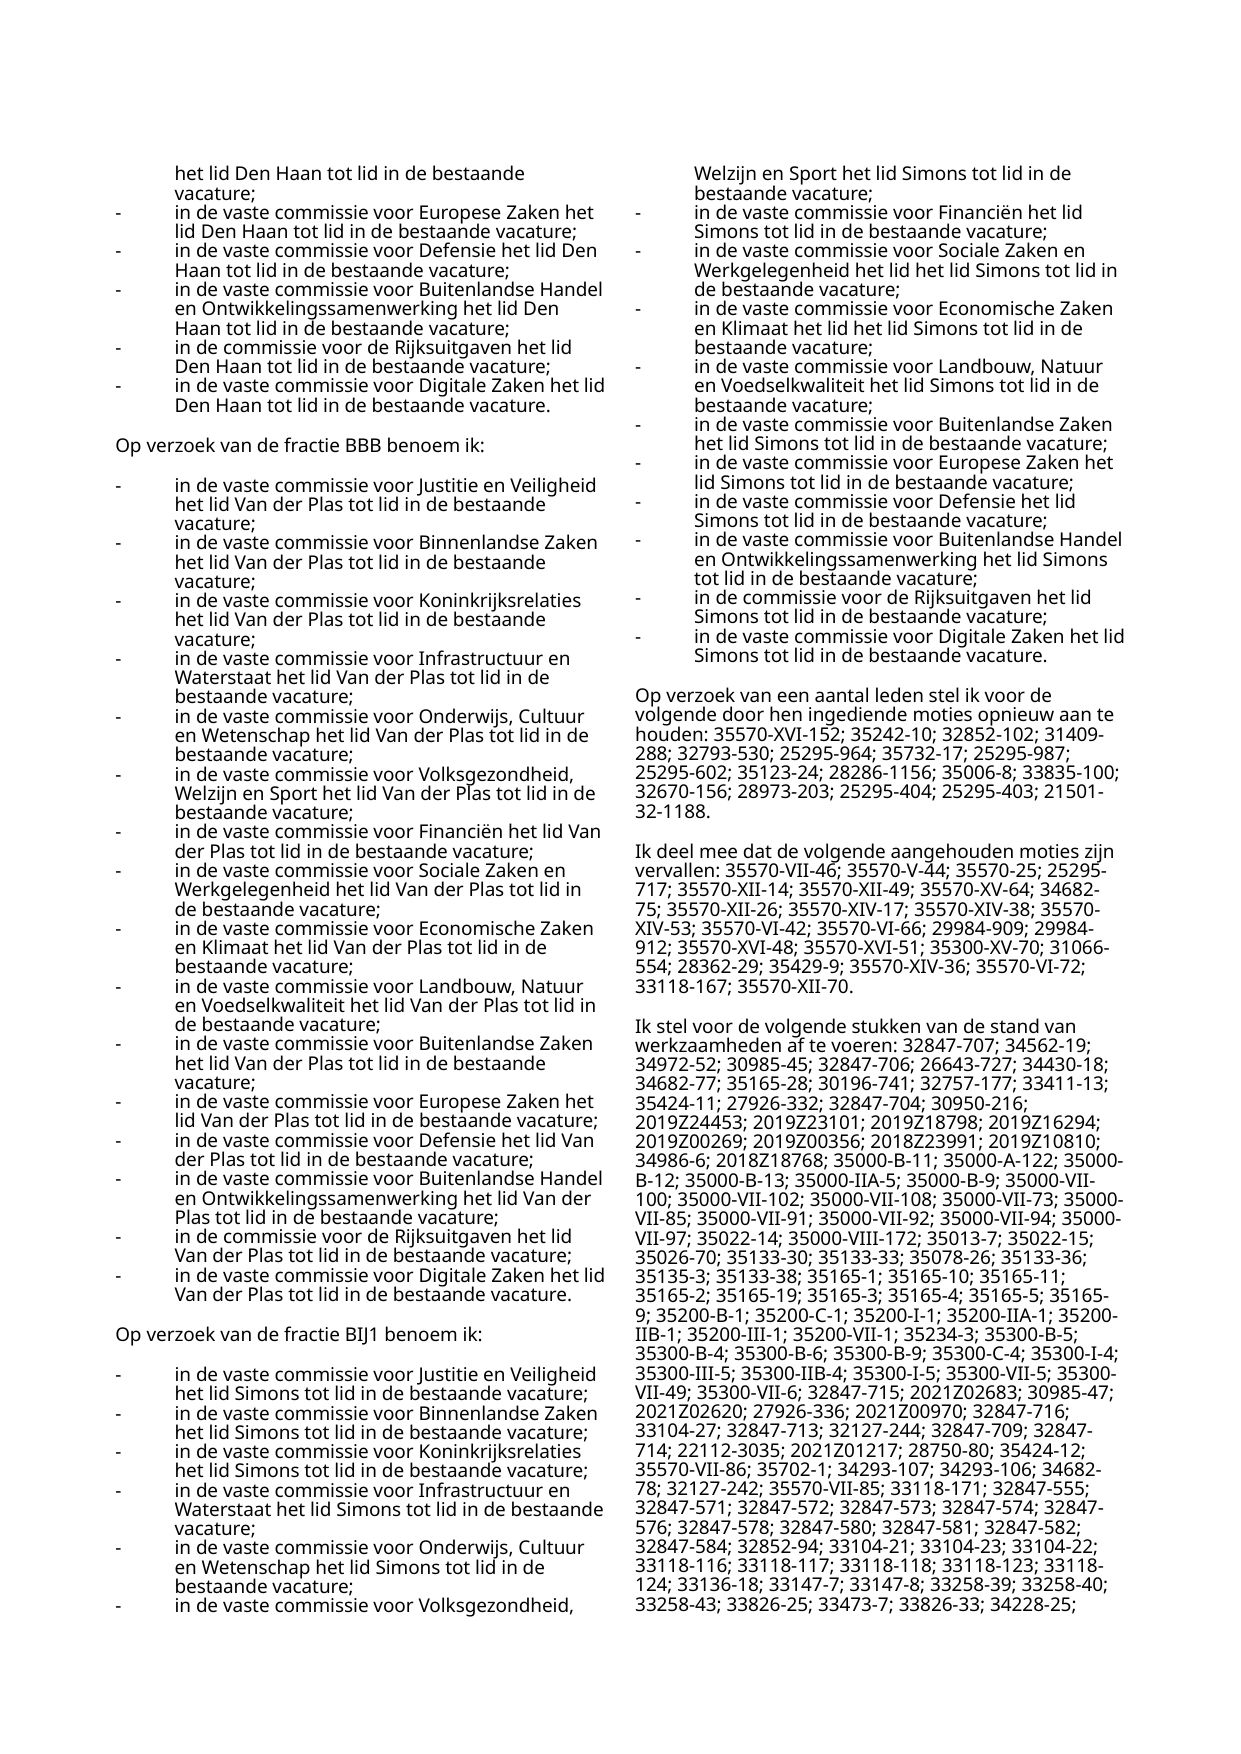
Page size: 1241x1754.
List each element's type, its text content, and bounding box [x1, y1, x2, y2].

list Welzijn en Sport het lid Simons tot lid in de bestaande vacature; [635, 165, 1125, 204]
list in de vaste commissie voor Europese Zaken het lid Van der Plas tot lid in de bestaande vacature; [115, 1093, 605, 1132]
text Ik deel mee dat de volgende aangehouden moties zijn vervallen: 35570-VII-46; 35570-V-44; 35570-25; 25295-717; 35570-XII-14; 35570-XII-49; 35570-XV-64; 34682-75; 35570-XII-26; 35570-XIV-17; 35570-XIV-38; 35570-XIV-53; 35570-VI-42; 35570-VI-66; 29984-909; 29984-912; 35570-XVI-48; 35570-XVI-51; 35300-XV-70; 31066-554; 28362-29; 35429-9; 35570-XIV-36; 35570-VI-72; 33118-167; 35570-XII-70. [635, 843, 1125, 997]
list in de vaste commissie voor Europese Zaken het lid Simons tot lid in de bestaande vacature; [635, 454, 1125, 493]
list in de vaste commissie voor Infrastructuur en Waterstaat het lid Van der Plas tot lid in de bestaande vacature; [115, 650, 605, 708]
list in de commissie voor de Rijksuitgaven het lid Simons tot lid in de bestaande vacature; [635, 589, 1125, 628]
list in de vaste commissie voor Koninkrijksrelaties het lid Van der Plas tot lid in de bestaande vacature; [115, 592, 605, 650]
list het lid Den Haan tot lid in de bestaande vacature; [115, 165, 605, 204]
list in de vaste commissie voor Koninkrijksrelaties het lid Simons tot lid in de bestaande vacature; [115, 1443, 605, 1482]
list in de vaste commissie voor Landbouw, Natuur en Voedselkwaliteit het lid Simons tot lid in de bestaande vacature; [635, 358, 1125, 416]
list in de vaste commissie voor Volksgezondheid, Welzijn en Sport het lid Van der Plas tot lid in de bestaande vacature; [115, 766, 605, 823]
text Op verzoek van een aantal leden stel ik voor de volgende door hen ingediende moties opnieuw aan te houden: 35570-XVI-152; 35242-10; 32852-102; 31409-288; 32793-530; 25295-964; 35732-17; 25295-987; 25295-602; 35123-24; 28286-1156; 35006-8; 33835-100; 32670-156; 28973-203; 25295-404; 25295-403; 21501-32-1188. [635, 687, 1125, 822]
text Ik stel voor de volgende stukken van de stand van werkzaamheden af te voeren: 32847-707; 34562-19; 34972-52; 30985-45; 32847-706; 26643-727; 34430-18; 34682-77; 35165-28; 30196-741; 32757-177; 33411-13; 35424-11; 27926-332; 32847-704; 30950-216; 2019Z24453; 2019Z23101; 2019Z18798; 2019Z16294; 2019Z00269; 2019Z00356; 2018Z23991; 2019Z10810; 34986-6; 2018Z18768; 35000-B-11; 35000-A-122; 35000-B-12; 35000-B-13; 35000-IIA-5; 35000-B-9; 35000-VII-100; 35000-VII-102; 35000-VII-108; 35000-VII-73; 35000-VII-85; 35000-VII-91; 35000-VII-92; 35000-VII-94; 35000-VII-97; 35022-14; 35000-VIII-172; 35013-7; 35022-15; 35026-70; 35133-30; 35133-33; 35078-26; 35133-36; 35135-3; 35133-38; 35165-1; 35165-10; 35165-11; 35165-2; 35165-19; 35165-3; 35165-4; 35165-5; 35165-9; 35200-B-1; 35200-C-1; 35200-I-1; 35200-IIA-1; 35200-IIB-1; 35200-III-1; 35200-VII-1; 35234-3; 35300-B-5; 35300-B-4; 35300-B-6; 35300-B-9; 35300-C-4; 35300-I-4; 35300-III-5; 35300-IIB-4; 35300-I-5; 35300-VII-5; 35300-VII-49; 35300-VII-6; 32847-715; 2021Z02683; 30985-47; 2021Z02620; 27926-336; 2021Z00970; 32847-716; 33104-27; 32847-713; 32127-244; 32847-709; 32847-714; 22112-3035; 2021Z01217; 28750-80; 35424-12; 35570-VII-86; 35702-1; 34293-107; 34293-106; 34682-78; 32127-242; 35570-VII-85; 33118-171; 32847-555; 32847-571; 32847-572; 32847-573; 32847-574; 32847-576; 32847-578; 32847-580; 32847-581; 32847-582; 32847-584; 32852-94; 33104-21; 33104-23; 33104-22; 33118-116; 33118-117; 33118-118; 33118-123; 33118-124; 33136-18; 33147-7; 33147-8; 33258-39; 33258-40; 33258-43; 33826-25; 33473-7; 33826-33; 34228-25; [635, 1018, 1125, 1615]
list in de vaste commissie voor Europese Zaken het lid Den Haan tot lid in de bestaande vacature; [115, 204, 605, 242]
list in de vaste commissie voor Economische Zaken en Klimaat het lid het lid Simons tot lid in de bestaande vacature; [635, 300, 1125, 358]
list in de commissie voor de Rijksuitgaven het lid Den Haan tot lid in de bestaande vacature; [115, 339, 605, 377]
list in de vaste commissie voor Binnenlandse Zaken het lid Van der Plas tot lid in de bestaande vacature; [115, 534, 605, 592]
list in de vaste commissie voor Buitenlandse Zaken het lid Simons tot lid in de bestaande vacature; [635, 416, 1125, 454]
list in de vaste commissie voor Defensie het lid Van der Plas tot lid in de bestaande vacature; [115, 1132, 605, 1170]
list in de vaste commissie voor Buitenlandse Handel en Ontwikkelingssamenwerking het lid Den Haan tot lid in de bestaande vacature; [115, 281, 605, 339]
list in de vaste commissie voor Sociale Zaken en Werkgelegenheid het lid Van der Plas tot lid in de bestaande vacature; [115, 862, 605, 920]
list in de vaste commissie voor Onderwijs, Cultuur en Wetenschap het lid Simons tot lid in de bestaande vacature; [115, 1539, 605, 1597]
list in de vaste commissie voor Defensie het lid Simons tot lid in de bestaande vacature; [635, 493, 1125, 531]
list in de vaste commissie voor Digitale Zaken het lid Simons tot lid in de bestaande vacature. [635, 628, 1125, 666]
list in de vaste commissie voor Sociale Zaken en Werkgelegenheid het lid het lid Simons tot lid in de bestaande vacature; [635, 242, 1125, 300]
text Op verzoek van de fractie BIJ1 benoem ik: [115, 1326, 605, 1345]
list in de vaste commissie voor Volksgezondheid, [115, 1597, 605, 1616]
text Op verzoek van de fractie BBB benoem ik: [115, 437, 605, 456]
list in de vaste commissie voor Infrastructuur en Waterstaat het lid Simons tot lid in de bestaande vacature; [115, 1482, 605, 1539]
list in de commissie voor de Rijksuitgaven het lid Van der Plas tot lid in de bestaande vacature; [115, 1228, 605, 1267]
list in de vaste commissie voor Digitale Zaken het lid Van der Plas tot lid in de bestaande vacature. [115, 1267, 605, 1305]
list in de vaste commissie voor Onderwijs, Cultuur en Wetenschap het lid Van der Plas tot lid in de bestaande vacature; [115, 708, 605, 766]
list in de vaste commissie voor Landbouw, Natuur en Voedselkwaliteit het lid Van der Plas tot lid in de bestaande vacature; [115, 978, 605, 1035]
list in de vaste commissie voor Justitie en Veiligheid het lid Van der Plas tot lid in de bestaande vacature; [115, 477, 605, 534]
list in de vaste commissie voor Economische Zaken en Klimaat het lid Van der Plas tot lid in de bestaande vacature; [115, 920, 605, 978]
list in de vaste commissie voor Financiën het lid Van der Plas tot lid in de bestaande vacature; [115, 823, 605, 862]
list in de vaste commissie voor Binnenlandse Zaken het lid Simons tot lid in de bestaande vacature; [115, 1404, 605, 1443]
list in de vaste commissie voor Buitenlandse Handel en Ontwikkelingssamenwerking het lid Van der Plas tot lid in de bestaande vacature; [115, 1170, 605, 1228]
list in de vaste commissie voor Digitale Zaken het lid Den Haan tot lid in de bestaande vacature. [115, 377, 605, 416]
list in de vaste commissie voor Justitie en Veiligheid het lid Simons tot lid in de bestaande vacature; [115, 1366, 605, 1404]
list in de vaste commissie voor Buitenlandse Zaken het lid Van der Plas tot lid in de bestaande vacature; [115, 1035, 605, 1093]
list in de vaste commissie voor Defensie het lid Den Haan tot lid in de bestaande vacature; [115, 242, 605, 281]
list in de vaste commissie voor Buitenlandse Handel en Ontwikkelingssamenwerking het lid Simons tot lid in de bestaande vacature; [635, 531, 1125, 589]
list in de vaste commissie voor Financiën het lid Simons tot lid in de bestaande vacature; [635, 204, 1125, 242]
